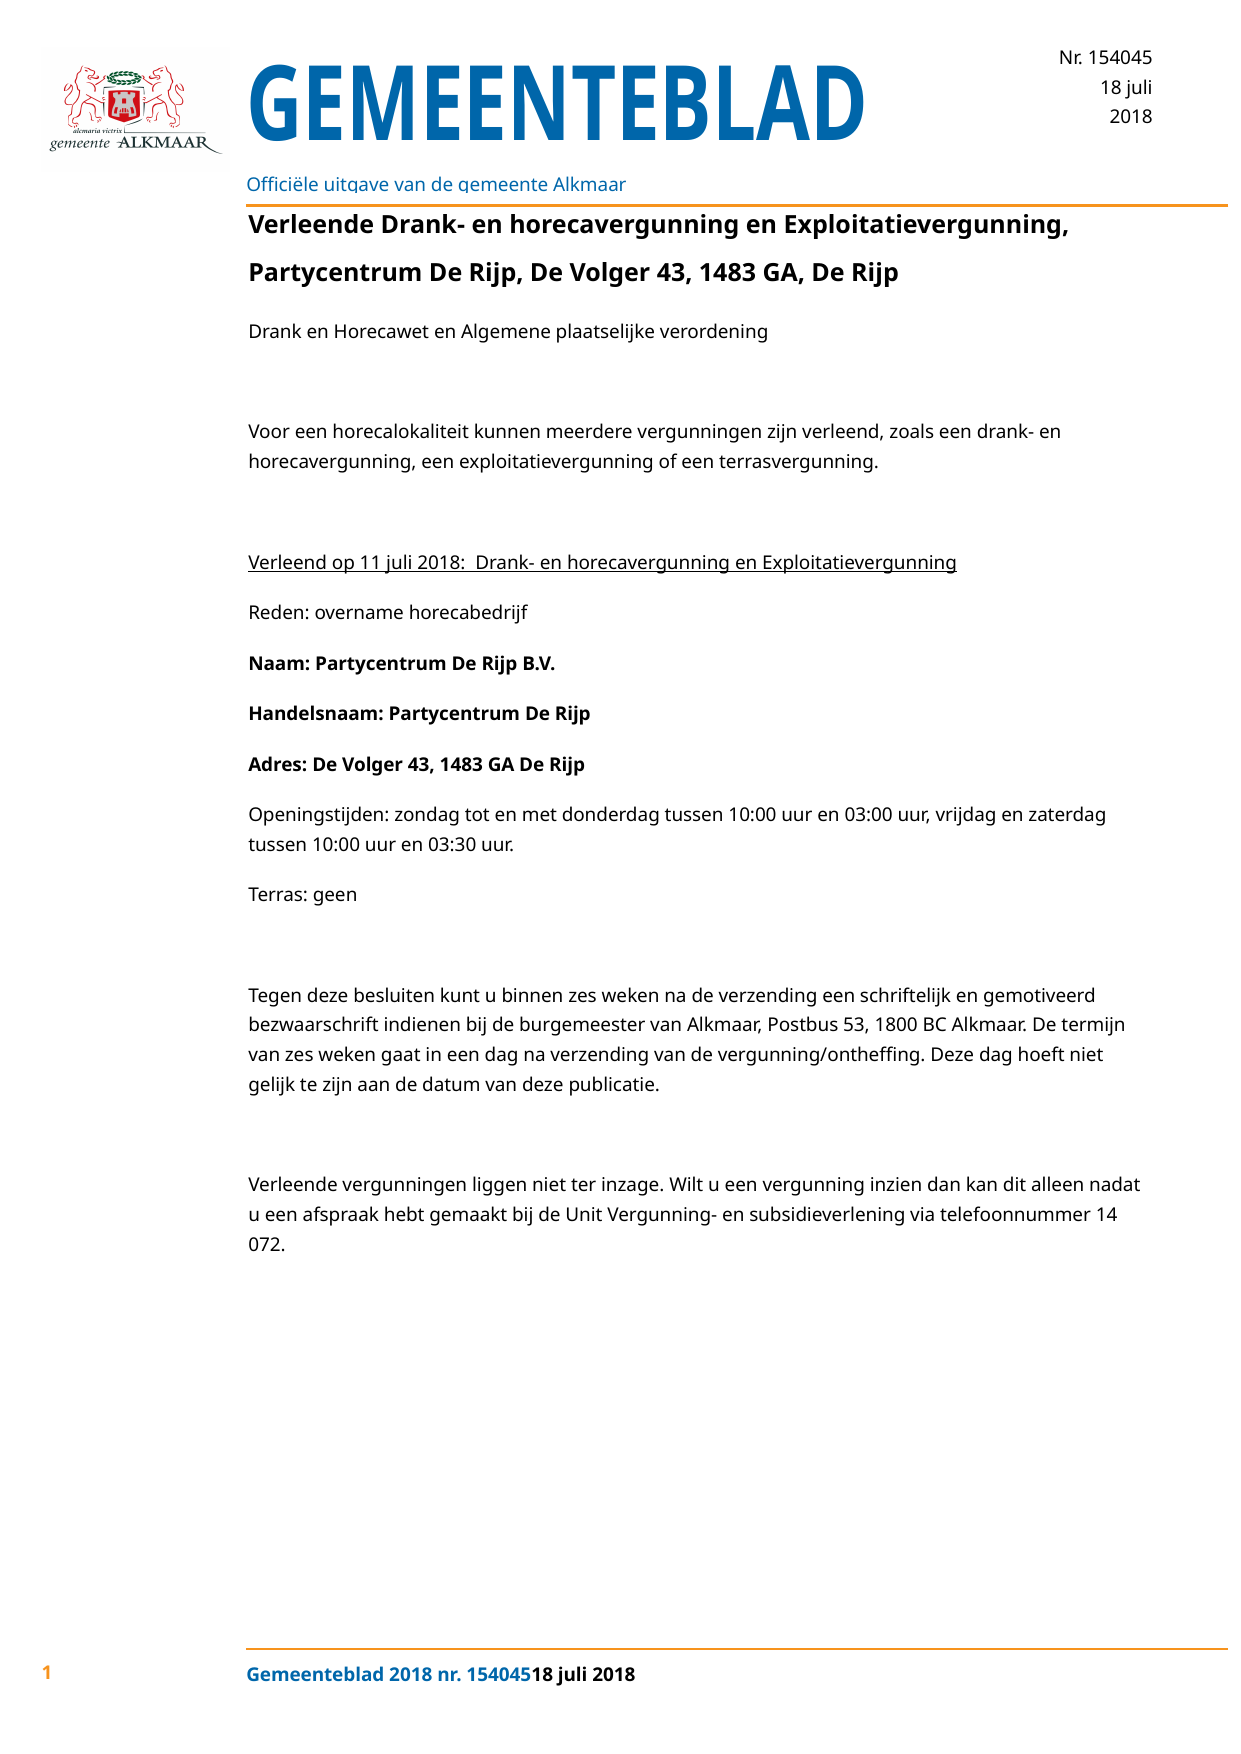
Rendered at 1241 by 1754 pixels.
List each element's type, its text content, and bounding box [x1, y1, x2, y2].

text Drank en Horecawet en Algemene plaatselijke verordening [248, 318, 1152, 344]
text Verleend op 11 juli 2018: Drank- en horecavergunning en Exploitatievergunning [248, 549, 1152, 575]
text Openingstijden: zondag tot en met donderdag tussen 10:00 uur en 03:00 uur, vrijdag en zaterdag tussen 10:00 uur en 03:30 uur. [248, 801, 1152, 857]
text Reden: overname horecabedrijf [248, 599, 1152, 625]
text Terras: geen [248, 881, 1152, 907]
picture [41, 47, 231, 172]
text Verleende Drank- en horecavergunning en Exploitatievergunning, Partycentrum De Rijp, De Volger 43, 1483 GA, De Rijp [248, 207, 1152, 288]
text Voor een horecalokaliteit kunnen meerdere vergunningen zijn verleend, zoals een drank- en horecavergunning, een exploitatievergunning of een terrasvergunning. [248, 419, 1152, 474]
text Tegen deze besluiten kunt u binnen zes weken na de verzending een schriftelijk en gemotiveerd bezwaarschrift indienen bij de burgemeester van Alkmaar, Postbus 53, 1800 BC Alkmaar. De termijn van zes weken gaat in een dag na verzending van de vergunning/ontheffing. Deze dag hoeft niet gelijk te zijn aan de datum van deze publicatie. [248, 982, 1152, 1097]
text Verleende vergunningen liggen niet ter inzage. Wilt u een vergunning inzien dan kan dit alleen nadat u een afspraak hebt gemaakt bij de Unit Vergunning- en subsidieverlening via telefoonnummer 14 072. [248, 1172, 1152, 1257]
text Naam: Partycentrum De Rijp B.V. [248, 650, 1152, 676]
text Adres: De Volger 43, 1483 GA De Rijp [248, 751, 1152, 777]
text Handelsnaam: Partycentrum De Rijp [248, 700, 1152, 726]
